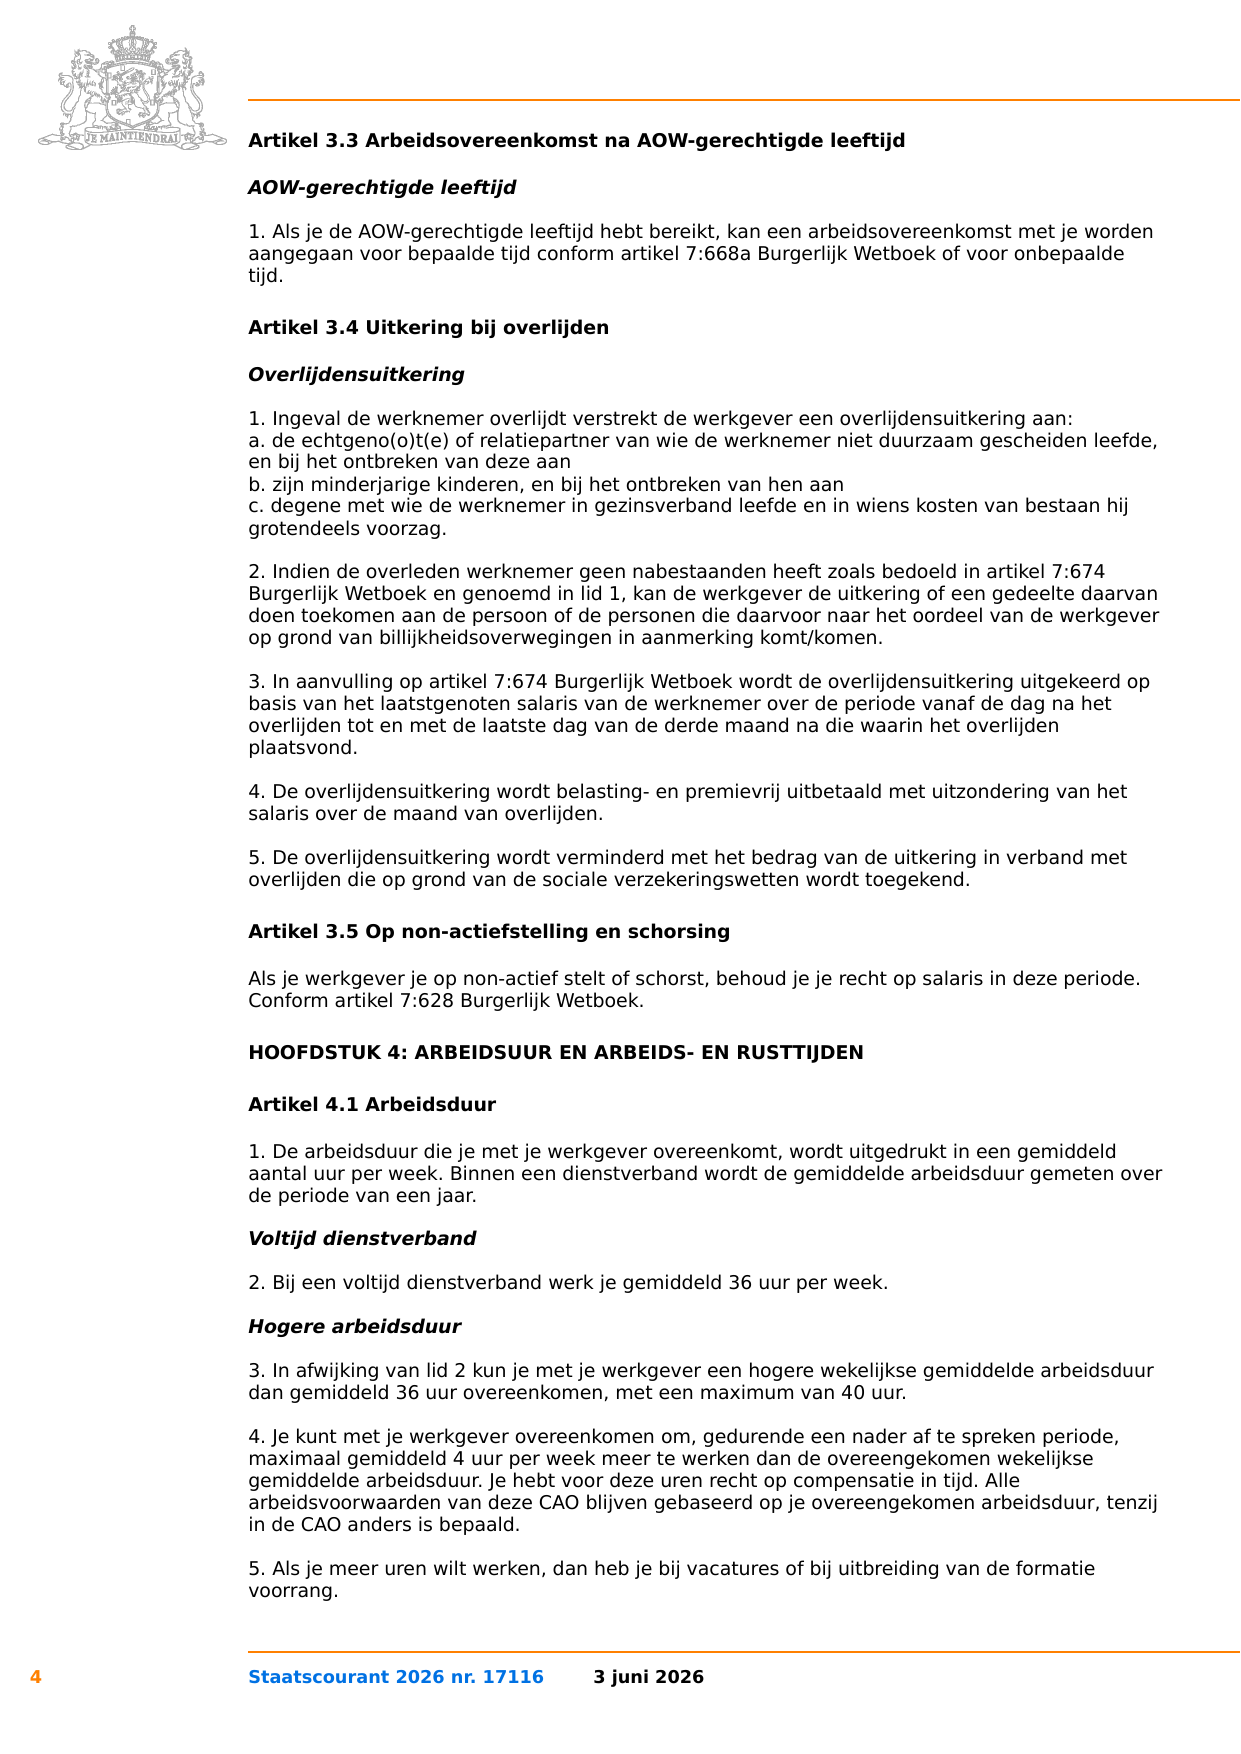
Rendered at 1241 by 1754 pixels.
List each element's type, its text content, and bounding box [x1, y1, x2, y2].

text 3. In aanvulling op artikel 7:674 Burgerlijk Wetboek wordt de overlijdensuitkering uitgekeerd op basis van het laatstgenoten salaris van de werknemer over de periode vanaf de dag na het overlijden tot en met de laatste dag van de derde maand na die waarin het overlijden plaatsvond. [248, 671, 1163, 759]
text c. degene met wie de werknemer in gezinsverband leefde en in wiens kosten van bestaan hij grotendeels voorzag. [248, 495, 1163, 539]
subtitle Voltijd dienstverband [248, 1228, 1163, 1250]
text Als je werkgever je op non-actief stelt of schorst, behoud je je recht op salaris in deze periode. Conform artikel 7:628 Burgerlijk Wetboek. [248, 968, 1163, 1012]
text 5. Als je meer uren wilt werken, dan heb je bij vacatures of bij uitbreiding van de formatie voorrang. [248, 1557, 1163, 1601]
subtitle HOOFDSTUK 4: ARBEIDSUUR EN ARBEIDS- EN RUSTTIJDEN [248, 1042, 1163, 1063]
text 1. Ingeval de werknemer overlijdt verstrekt de werkgever een overlijdensuitkering aan: [248, 407, 1163, 429]
subtitle AOW-gerechtigde leeftijd [248, 177, 1163, 199]
text 3. In afwijking van lid 2 kun je met je werkgever een hogere wekelijkse gemiddelde arbeidsduur dan gemiddeld 36 uur overeenkomen, met een maximum van 40 uur. [248, 1360, 1163, 1404]
subtitle Artikel 3.4 Uitkering bij overlijden [248, 317, 1163, 339]
picture [38, 25, 227, 150]
text 2. Indien de overleden werknemer geen nabestaanden heeft zoals bedoeld in artikel 7:674 Burgerlijk Wetboek en genoemd in lid 1, kan de werkgever de uitkering of een gedeelte daarvan doen toekomen aan de persoon of de personen die daarvoor naar het oordeel van de werkgever op grond van billijkheidsoverwegingen in aanmerking komt/komen. [248, 561, 1163, 649]
text a. de echtgeno(o)t(e) of relatiepartner van wie de werknemer niet duurzaam gescheiden leefde, en bij het ontbreken van deze aan [248, 429, 1163, 473]
text 4. De overlijdensuitkering wordt belasting- en premievrij uitbetaald met uitzondering van het salaris over de maand van overlijden. [248, 781, 1163, 825]
text 1. Als je de AOW-gerechtigde leeftijd hebt bereikt, kan een arbeidsovereenkomst met je worden aangegaan voor bepaalde tijd conform artikel 7:668a Burgerlijk Wetboek of voor onbepaalde tijd. [248, 221, 1163, 287]
subtitle Artikel 3.5 Op non-actiefstelling en schorsing [248, 921, 1163, 943]
text b. zijn minderjarige kinderen, en bij het ontbreken van hen aan [248, 473, 1163, 495]
text 5. De overlijdensuitkering wordt verminderd met het bedrag van de uitkering in verband met overlijden die op grond van de sociale verzekeringswetten wordt toegekend. [248, 847, 1163, 891]
subtitle Artikel 3.3 Arbeidsovereenkomst na AOW-gerechtigde leeftijd [248, 130, 1163, 152]
text 1. De arbeidsduur die je met je werkgever overeenkomt, wordt uitgedrukt in een gemiddeld aantal uur per week. Binnen een dienstverband wordt de gemiddelde arbeidsduur gemeten over de periode van een jaar. [248, 1141, 1163, 1206]
text 2. Bij een voltijd dienstverband werk je gemiddeld 36 uur per week. [248, 1272, 1163, 1294]
text 4. Je kunt met je werkgever overeenkomen om, gedurende een nader af te spreken periode, maximaal gemiddeld 4 uur per week meer te werken dan de overeengekomen wekelijkse gemiddelde arbeidsduur. Je hebt voor deze uren recht op compensatie in tijd. Alle arbeidsvoorwaarden van deze CAO blijven gebaseerd op je overeengekomen arbeidsduur, tenzij in de CAO anders is bepaald. [248, 1426, 1163, 1536]
subtitle Hogere arbeidsduur [248, 1316, 1163, 1338]
subtitle Overlijdensuitkering [248, 364, 1163, 386]
subtitle Artikel 4.1 Arbeidsduur [248, 1093, 1163, 1116]
